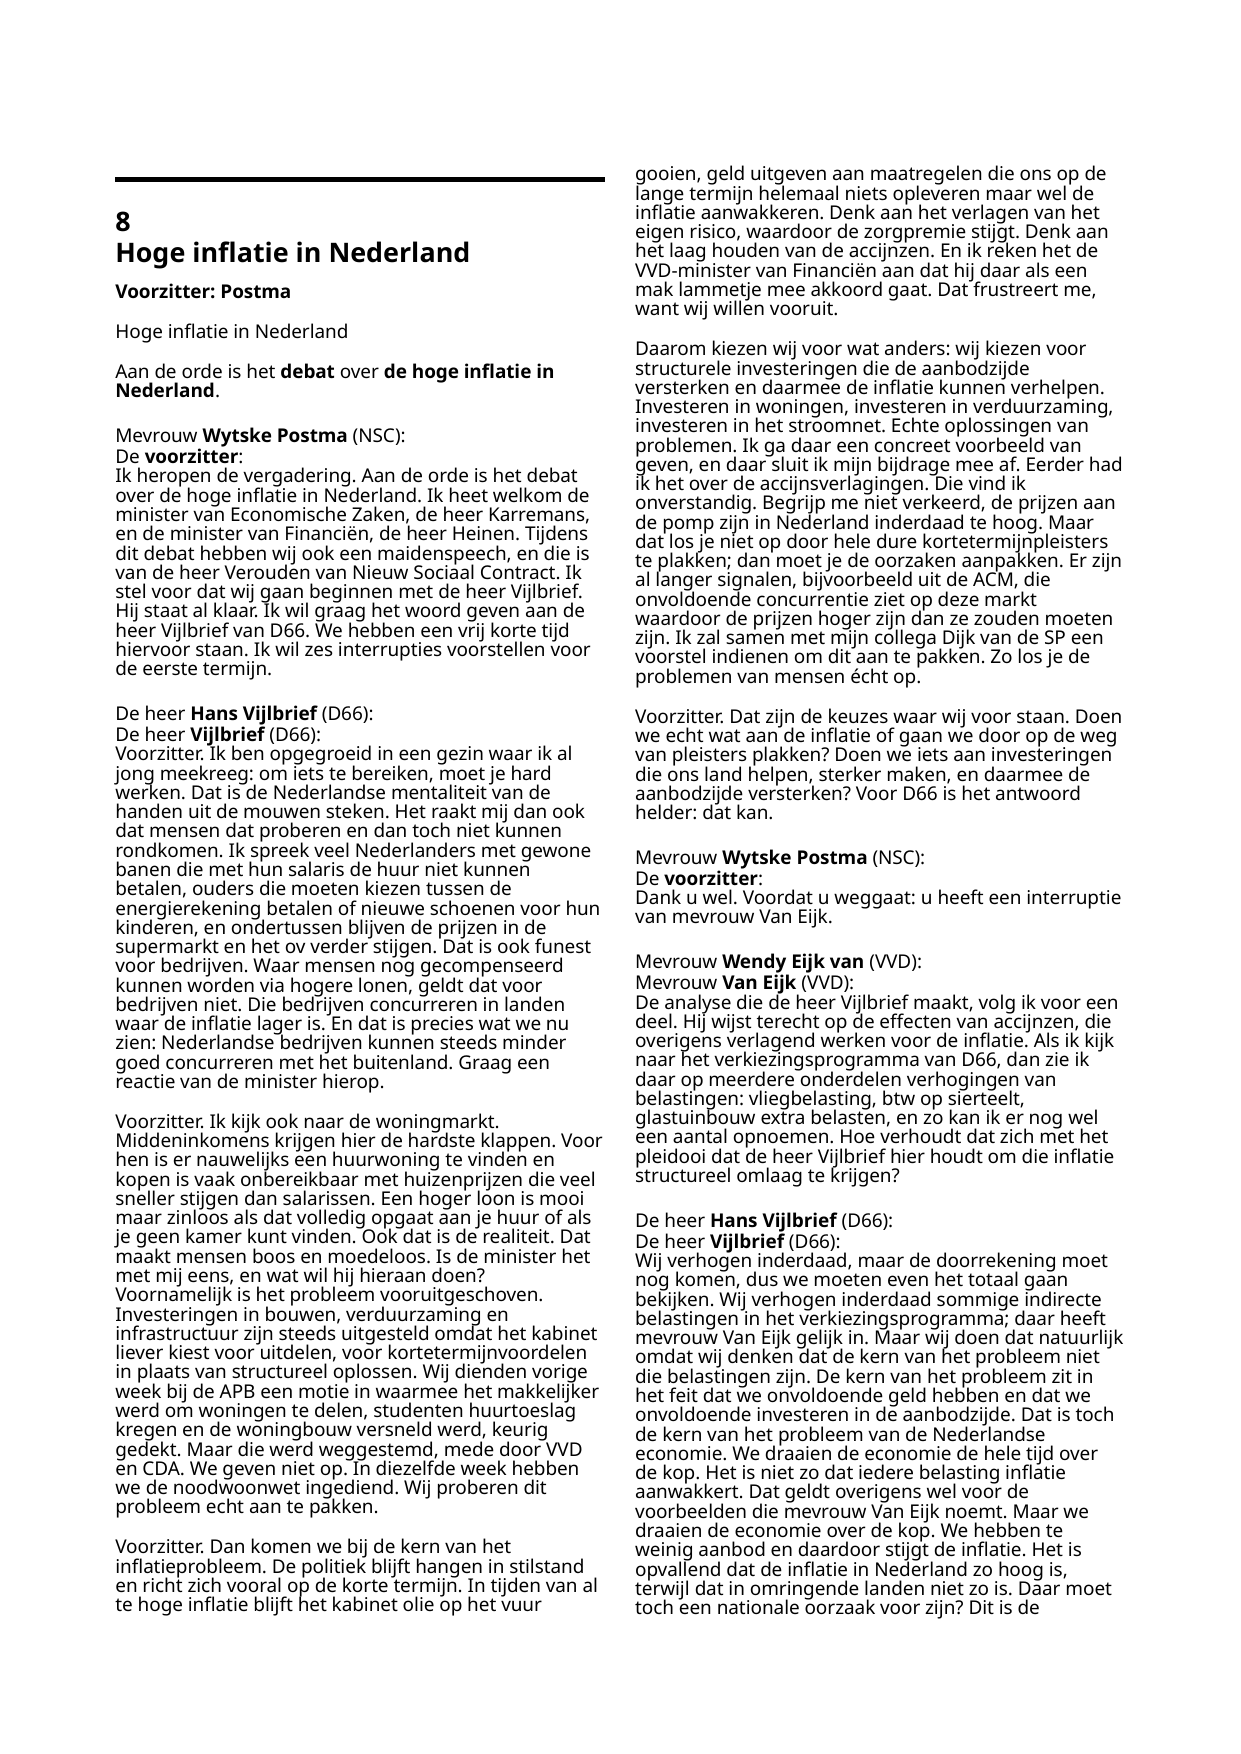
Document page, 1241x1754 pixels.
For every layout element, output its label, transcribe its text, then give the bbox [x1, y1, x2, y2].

text Voorzitter. Dat zijn de keuzes waar wij voor staan. Doen we echt wat aan de inflatie of gaan we door op de weg van pleisters plakken? Doen we iets aan investeringen die ons land helpen, sterker maken, en daarmee de aanbodzijde versterken? Voor D66 is het antwoord helder: dat kan. [635, 708, 1125, 823]
text Voorzitter: Postma [115, 283, 605, 302]
text gooien, geld uitgeven aan maatregelen die ons op de lange termijn helemaal niets opleveren maar wel de inflatie aanwakkeren. Denk aan het verlagen van het eigen risico, waardoor de zorgpremie stijgt. Denk aan het laag houden van de accijnzen. En ik reken het de VVD-minister van Financiën aan dat hij daar als een mak lammetje mee akkoord gaat. Dat frustreert me, want wij willen vooruit. [635, 165, 1125, 319]
text Mevrouw Wytske Postma (NSC): [115, 422, 605, 448]
text Dank u wel. Voordat u weggaat: u heeft een interruptie van mevrouw Van Eijk. [635, 889, 1125, 928]
text Hoge inflatie in Nederland [115, 323, 605, 342]
text Voorzitter. Dan komen we bij de kern van het inflatieprobleem. De politiek blijft hangen in stilstand en richt zich vooral op de korte termijn. In tijden van al te hoge inflatie blijft het kabinet olie op het vuur [115, 1538, 605, 1615]
text Ik heropen de vergadering. Aan de orde is het debat over de hoge inflatie in Nederland. Ik heet welkom de minister van Economische Zaken, de heer Karremans, en de minister van Financiën, de heer Heinen. Tijdens dit debat hebben wij ook een maidenspeech, en die is van de heer Verouden van Nieuw Sociaal Contract. Ik stel voor dat wij gaan beginnen met de heer Vijlbrief. Hij staat al klaar. Ik wil graag het woord geven aan de heer Vijlbrief van D66. We hebben een vrij korte tijd hiervoor staan. Ik wil zes interrupties voorstellen voor de eerste termijn. [115, 467, 605, 679]
text Aan de orde is het debat over de hoge inflatie in Nederland. [115, 363, 605, 402]
text Mevrouw Wytske Postma (NSC): [635, 844, 1125, 870]
text Hoge inflatie in Nederland [115, 239, 605, 283]
text De voorzitter: [635, 870, 1125, 889]
text Mevrouw Wendy Eijk van (VVD): [635, 949, 1125, 974]
text De voorzitter: [115, 448, 605, 467]
text Mevrouw Van Eijk (VVD): [635, 974, 1125, 994]
text De heer Vijlbrief (D66): [635, 1233, 1125, 1252]
text 8 [115, 203, 605, 239]
text Voorzitter. Ik ben opgegroeid in een gezin waar ik al jong meekreeg: om iets te bereiken, moet je hard werken. Dat is de Nederlandse mentaliteit van de handen uit de mouwen steken. Het raakt mij dan ook dat mensen dat proberen en dan toch niet kunnen rondkomen. Ik spreek veel Nederlanders met gewone banen die met hun salaris de huur niet kunnen betalen, ouders die moeten kiezen tussen de energierekening betalen of nieuwe schoenen voor hun kinderen, en ondertussen blijven de prijzen in de supermarkt en het ov verder stijgen. Dat is ook funest voor bedrijven. Waar mensen nog gecompenseerd kunnen worden via hogere lonen, geldt dat voor bedrijven niet. Die bedrijven concurreren in landen waar de inflatie lager is. En dat is precies wat we nu zien: Nederlandse bedrijven kunnen steeds minder goed concurreren met het buitenland. Graag een reactie van de minister hierop. [115, 745, 605, 1092]
text De heer Hans Vijlbrief (D66): [115, 700, 605, 726]
text De heer Hans Vijlbrief (D66): [635, 1207, 1125, 1233]
text Voorzitter. Ik kijk ook naar de woningmarkt. Middeninkomens krijgen hier de hardste klappen. Voor hen is er nauwelijks een huurwoning te vinden en kopen is vaak onbereikbaar met huizenprijzen die veel sneller stijgen dan salarissen. Een hoger loon is mooi maar zinloos als dat volledig opgaat aan je huur of als je geen kamer kunt vinden. Ook dat is de realiteit. Dat maakt mensen boos en moedeloos. Is de minister het met mij eens, en wat wil hij hieraan doen? Voornamelijk is het probleem vooruitgeschoven. Investeringen in bouwen, verduurzaming en infrastructuur zijn steeds uitgesteld omdat het kabinet liever kiest voor uitdelen, voor kortetermijnvoordelen in plaats van structureel oplossen. Wij dienden vorige week bij de APB een motie in waarmee het makkelijker werd om woningen te delen, studenten huurtoeslag kregen en de woningbouw versneld werd, keurig gedekt. Maar die werd weggestemd, mede door VVD en CDA. We geven niet op. In diezelfde week hebben we de noodwoonwet ingediend. Wij proberen dit probleem echt aan te pakken. [115, 1113, 605, 1518]
text Daarom kiezen wij voor wat anders: wij kiezen voor structurele investeringen die de aanbodzijde versterken en daarmee de inflatie kunnen verhelpen. Investeren in woningen, investeren in verduurzaming, investeren in het stroomnet. Echte oplossingen van problemen. Ik ga daar een concreet voorbeeld van geven, en daar sluit ik mijn bijdrage mee af. Eerder had ik het over de accijnsverlagingen. Die vind ik onverstandig. Begrijp me niet verkeerd, de prijzen aan de pomp zijn in Nederland inderdaad te hoog. Maar dat los je niet op door hele dure kortetermijnpleisters te plakken; dan moet je de oorzaken aanpakken. Er zijn al langer signalen, bijvoorbeeld uit de ACM, die onvoldoende concurrentie ziet op deze markt waardoor de prijzen hoger zijn dan ze zouden moeten zijn. Ik zal samen met mijn collega Dijk van de SP een voorstel indienen om dit aan te pakken. Zo los je de problemen van mensen écht op. [635, 340, 1125, 687]
text De analyse die de heer Vijlbrief maakt, volg ik voor een deel. Hij wijst terecht op de effecten van accijnzen, die overigens verlagend werken voor de inflatie. Als ik kijk naar het verkiezingsprogramma van D66, dan zie ik daar op meerdere onderdelen verhogingen van belastingen: vliegbelasting, btw op sierteelt, glastuinbouw extra belasten, en zo kan ik er nog wel een aantal opnoemen. Hoe verhoudt dat zich met het pleidooi dat de heer Vijlbrief hier houdt om die inflatie structureel omlaag te krijgen? [635, 994, 1125, 1186]
text Wij verhogen inderdaad, maar de doorrekening moet nog komen, dus we moeten even het totaal gaan bekijken. Wij verhogen inderdaad sommige indirecte belastingen in het verkiezingsprogramma; daar heeft mevrouw Van Eijk gelijk in. Maar wij doen dat natuurlijk omdat wij denken dat de kern van het probleem niet die belastingen zijn. De kern van het probleem zit in het feit dat we onvoldoende geld hebben en dat we onvoldoende investeren in de aanbodzijde. Dat is toch de kern van het probleem van de Nederlandse economie. We draaien de economie de hele tijd over de kop. Het is niet zo dat iedere belasting inflatie aanwakkert. Dat geldt overigens wel voor de voorbeelden die mevrouw Van Eijk noemt. Maar we draaien de economie over de kop. We hebben te weinig aanbod en daardoor stijgt de inflatie. Het is opvallend dat de inflatie in Nederland zo hoog is, terwijl dat in omringende landen niet zo is. Daar moet toch een nationale oorzaak voor zijn? Dit is de [635, 1252, 1125, 1618]
text De heer Vijlbrief (D66): [115, 726, 605, 745]
